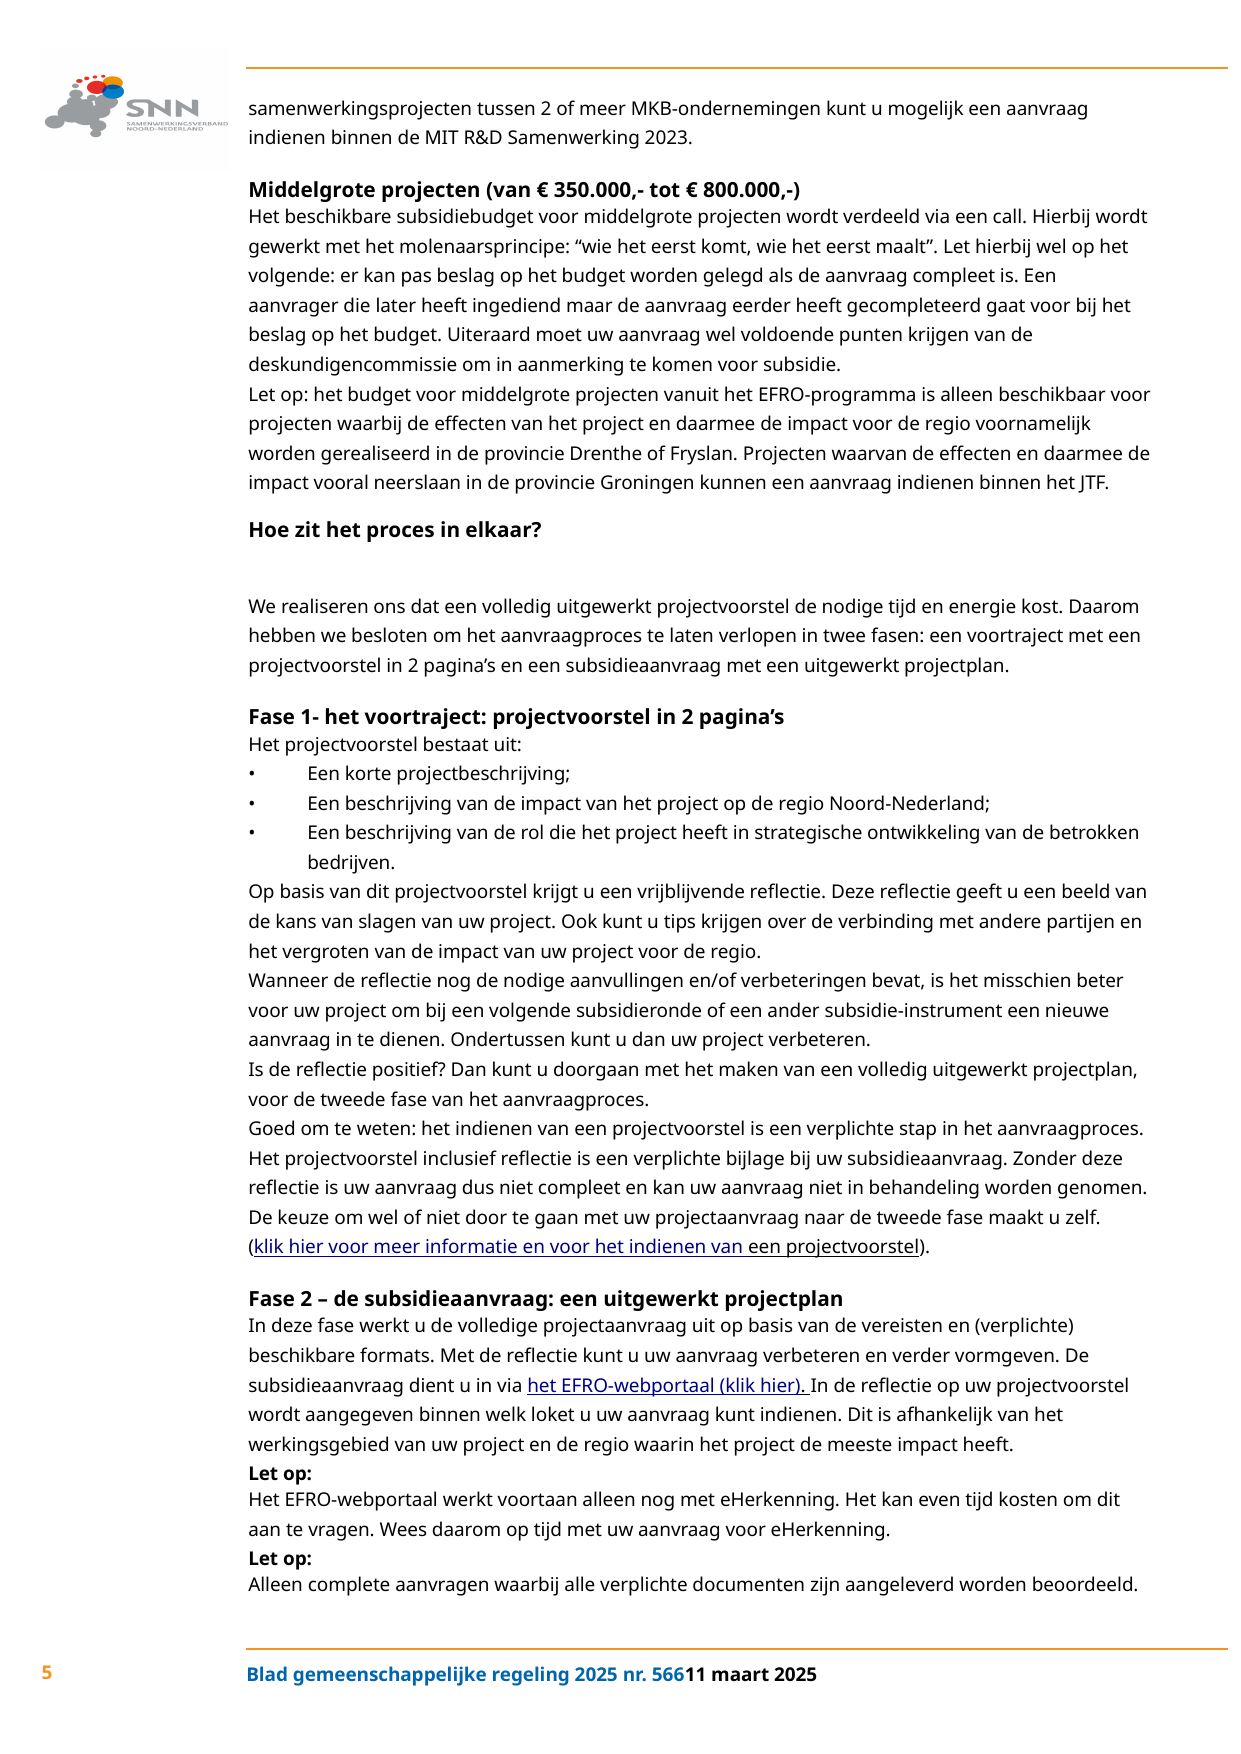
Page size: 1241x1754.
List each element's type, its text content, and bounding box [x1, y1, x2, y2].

text In deze fase werkt u de volledige projectaanvraag uit op basis van de vereisten en (verplichte) beschikbare formats. Met de reflectie kunt u uw aanvraag verbeteren en verder vormgeven. De subsidieaanvraag dient u in via het EFRO-webportaal (klik hier). In de reflectie op uw projectvoorstel wordt aangegeven binnen welk loket u uw aanvraag kunt indienen. Dit is afhankelijk van het werkingsgebied van uw project en de regio waarin het project de meeste impact heeft. [248, 1313, 1152, 1457]
text Het EFRO-webportaal werkt voortaan alleen nog met eHerkenning. Het kan even tijd kosten om dit aan te vragen. Wees daarom op tijd met uw aanvraag voor eHerkenning. [248, 1486, 1152, 1542]
text Middelgrote projecten (van € 350.000,- tot € 800.000,-) [248, 175, 1152, 203]
text Het beschikbare subsidiebudget voor middelgrote projecten wordt verdeeld via een call. Hierbij wordt gewerkt met het molenaarsprincipe: “wie het eerst komt, wie het eerst maalt”. Let hierbij wel op het volgende: er kan pas beslag op het budget worden gelegd als de aanvraag compleet is. Een aanvrager die later heeft ingediend maar de aanvraag eerder heeft gecompleteerd gaat voor bij het beslag op het budget. Uiteraard moet uw aanvraag wel voldoende punten krijgen van de deskundigencommissie om in aanmerking te komen voor subsidie. [248, 203, 1152, 377]
text Let op: het budget voor middelgrote projecten vanuit het EFRO-programma is alleen beschikbaar voor projecten waarbij de effecten van het project en daarmee de impact voor de regio voornamelijk worden gerealiseerd in de provincie Drenthe of Fryslan. Projecten waarvan de effecten en daarmee de impact vooral neerslaan in de provincie Groningen kunnen een aanvraag indienen binnen het JTF. [248, 381, 1152, 495]
list Een korte projectbeschrijving; [248, 760, 1152, 786]
text Hoe zit het proces in elkaar? [248, 515, 1152, 543]
text samenwerkingsprojecten tussen 2 of meer MKB-ondernemingen kunt u mogelijk een aanvraag indienen binnen de MIT R&D Samenwerking 2023. [248, 95, 1152, 150]
text Fase 2 – de subsidieaanvraag: een uitgewerkt projectplan [248, 1284, 1152, 1313]
text Let op: [248, 1545, 1152, 1571]
text Op basis van dit projectvoorstel krijgt u een vrijblijvende reflectie. Deze reflectie geeft u een beeld van de kans van slagen van uw project. Ook kunt u tips krijgen over de verbinding met andere partijen en het vergroten van de impact van uw project voor de regio. [248, 879, 1152, 964]
picture [41, 47, 231, 172]
text Let op: [248, 1461, 1152, 1486]
list Een beschrijving van de impact van het project op de regio Noord-Nederland; [248, 790, 1152, 816]
text Alleen complete aanvragen waarbij alle verplichte documenten zijn aangeleverd worden beoordeeld. [248, 1571, 1152, 1597]
text (klik hier voor meer informatie en voor het indienen van een projectvoorstel). [248, 1234, 1152, 1259]
list Een beschrijving van de rol die het project heeft in strategische ontwikkeling van de betrokken bedrijven. [248, 819, 1152, 875]
text Het projectvoorstel bestaat uit: [248, 731, 1152, 757]
text Is de reflectie positief? Dan kunt u doorgaan met het maken van een volledig uitgewerkt projectplan, voor de tweede fase van het aanvraagproces. [248, 1056, 1152, 1112]
text Goed om te weten: het indienen van een projectvoorstel is een verplichte stap in het aanvraagproces. Het projectvoorstel inclusief reflectie is een verplichte bijlage bij uw subsidieaanvraag. Zonder deze reflectie is uw aanvraag dus niet compleet en kan uw aanvraag niet in behandeling worden genomen. De keuze om wel of niet door te gaan met uw projectaanvraag naar de tweede fase maakt u zelf. [248, 1115, 1152, 1230]
text Fase 1- het voortraject: projectvoorstel in 2 pagina’s [248, 702, 1152, 731]
text We realiseren ons dat een volledig uitgewerkt projectvoorstel de nodige tijd en energie kost. Daarom hebben we besloten om het aanvraagproces te laten verlopen in twee fasen: een voortraject met een projectvoorstel in 2 pagina’s en een subsidieaanvraag met een uitgewerkt projectplan. [248, 593, 1152, 678]
text Wanneer de reflectie nog de nodige aanvullingen en/of verbeteringen bevat, is het misschien beter voor uw project om bij een volgende subsidieronde of een ander subsidie-instrument een nieuwe aanvraag in te dienen. Ondertussen kunt u dan uw project verbeteren. [248, 967, 1152, 1052]
